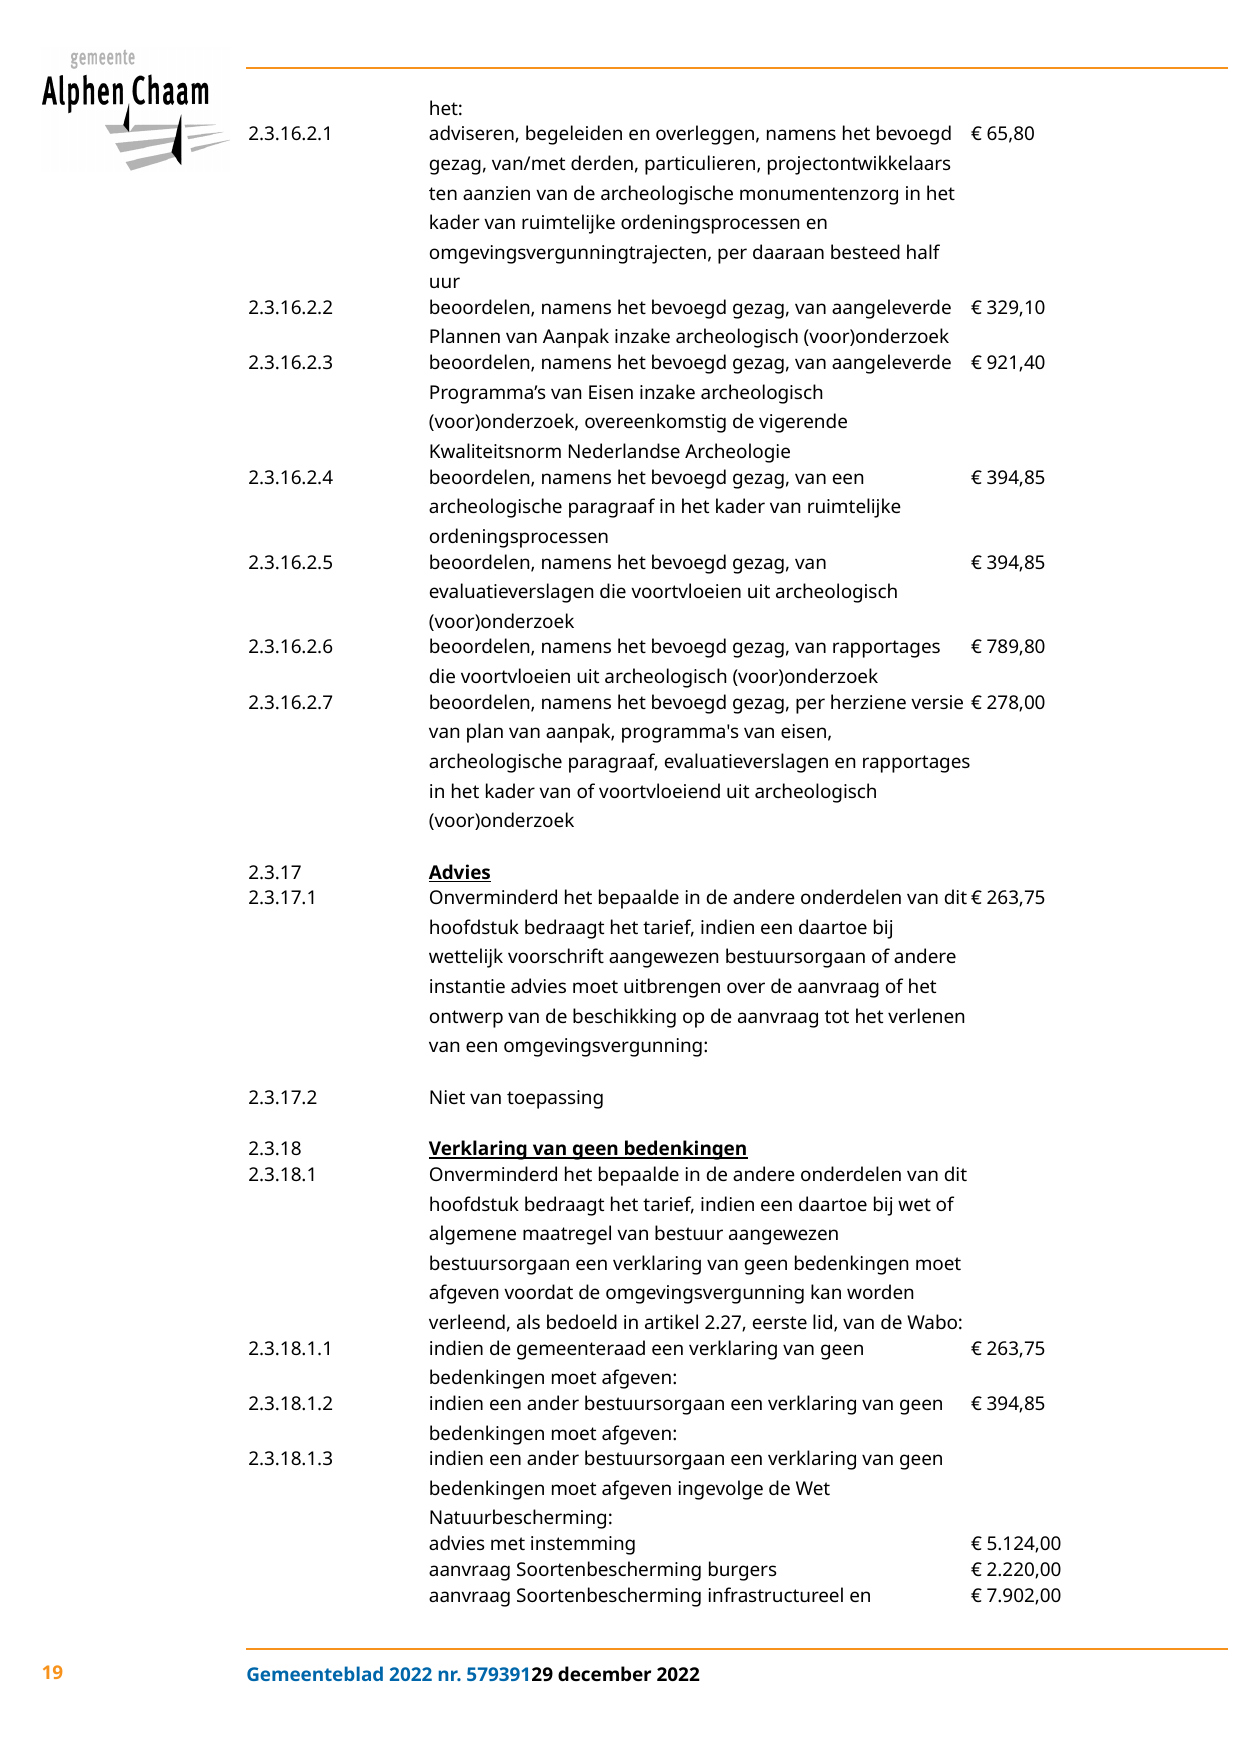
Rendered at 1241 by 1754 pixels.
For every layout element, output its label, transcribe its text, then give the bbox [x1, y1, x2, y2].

table_cell 2.3.16.2.7 [248, 689, 429, 833]
table_cell € 789,80 [971, 634, 1152, 689]
table_cell 2.3.17.2 [248, 1084, 429, 1110]
table_cell [248, 833, 429, 859]
table_cell indien een ander bestuursorgaan een verklaring van geen bedenkingen moet afgeven ingevolge de Wet Natuurbescherming: [429, 1445, 971, 1530]
table_cell [971, 1135, 1152, 1161]
table_cell Verklaring van geen bedenkingen [429, 1135, 971, 1161]
table_cell Advies [429, 859, 971, 884]
table_cell 2.3.16.2.1 [248, 121, 429, 294]
table_cell € 921,40 [971, 350, 1152, 464]
table_cell advies met instemming [429, 1530, 971, 1556]
table_cell adviseren, begeleiden en overleggen, namens het bevoegd gezag, van/met derden, particulieren, projectontwikkelaars ten aanzien van de archeologische monumentenzorg in het kader van ruimtelijke ordeningsprocessen en omgevingsvergunningtrajecten, per daaraan besteed half uur [429, 121, 971, 294]
table_cell [971, 1058, 1152, 1084]
table_cell 2.3.16.2.6 [248, 634, 429, 689]
table_cell [971, 1445, 1152, 1530]
table_cell [429, 1110, 971, 1135]
picture [41, 47, 231, 172]
table_cell 2.3.16.2.3 [248, 350, 429, 464]
table_cell [248, 1110, 429, 1135]
table_cell 2.3.16.2.4 [248, 464, 429, 549]
table_cell aanvraag Soortenbescherming burgers [429, 1556, 971, 1582]
table_cell [248, 1058, 429, 1084]
table_cell € 7.902,00 [971, 1582, 1152, 1607]
table_cell [248, 95, 429, 121]
table_cell het: [429, 95, 971, 121]
table_cell 2.3.18.1.3 [248, 1445, 429, 1530]
table_cell € 394,85 [971, 549, 1152, 634]
table_cell Onverminderd het bepaalde in de andere onderdelen van dit hoofdstuk bedraagt het tarief, indien een daartoe bij wet of algemene maatregel van bestuur aangewezen bestuursorgaan een verklaring van geen bedenkingen moet afgeven voordat de omgevingsvergunning kan worden verleend, als bedoeld in artikel 2.27, eerste lid, van de Wabo: [429, 1161, 971, 1335]
table_cell € 2.220,00 [971, 1556, 1152, 1582]
table_cell € 263,75 [971, 885, 1152, 1058]
table_cell € 394,85 [971, 464, 1152, 549]
table_cell € 278,00 [971, 689, 1152, 833]
table_cell € 65,80 [971, 121, 1152, 294]
table_cell € 394,85 [971, 1390, 1152, 1445]
table_cell [248, 1530, 429, 1556]
table_cell beoordelen, namens het bevoegd gezag, per herziene versie van plan van aanpak, programma's van eisen, archeologische paragraaf, evaluatieverslagen en rapportages in het kader van of voortvloeiend uit archeologisch (voor)onderzoek [429, 689, 971, 833]
table_cell € 329,10 [971, 294, 1152, 349]
table_cell indien een ander bestuursorgaan een verklaring van geen bedenkingen moet afgeven: [429, 1390, 971, 1445]
table_cell 2.3.18.1.2 [248, 1390, 429, 1445]
table_cell beoordelen, namens het bevoegd gezag, van aangeleverde Programma’s van Eisen inzake archeologisch (voor)onderzoek, overeenkomstig de vigerende Kwaliteitsnorm Nederlandse Archeologie [429, 350, 971, 464]
table_cell [429, 1058, 971, 1084]
table_cell [971, 95, 1152, 121]
table_cell beoordelen, namens het bevoegd gezag, van een archeologische paragraaf in het kader van ruimtelijke ordeningsprocessen [429, 464, 971, 549]
table_cell [971, 833, 1152, 859]
table_cell 2.3.17 [248, 859, 429, 884]
table_cell [429, 833, 971, 859]
table_cell [248, 1582, 429, 1607]
table_cell indien de gemeenteraad een verklaring van geen bedenkingen moet afgeven: [429, 1335, 971, 1390]
table_cell 2.3.17.1 [248, 885, 429, 1058]
table_cell beoordelen, namens het bevoegd gezag, van evaluatieverslagen die voortvloeien uit archeologisch (voor)onderzoek [429, 549, 971, 634]
table_cell Niet van toepassing [429, 1084, 971, 1110]
table_cell € 5.124,00 [971, 1530, 1152, 1556]
table_cell [971, 859, 1152, 884]
table_cell 2.3.16.2.2 [248, 294, 429, 349]
table_cell 2.3.18.1.1 [248, 1335, 429, 1390]
table_cell 2.3.18.1 [248, 1161, 429, 1335]
table_cell aanvraag Soortenbescherming infrastructureel en [429, 1582, 971, 1607]
table_cell [971, 1161, 1152, 1335]
table_cell 2.3.18 [248, 1135, 429, 1161]
table_cell beoordelen, namens het bevoegd gezag, van aangeleverde Plannen van Aanpak inzake archeologisch (voor)onderzoek [429, 294, 971, 349]
table_cell [971, 1110, 1152, 1135]
table_cell € 263,75 [971, 1335, 1152, 1390]
table_cell Onverminderd het bepaalde in de andere onderdelen van dit hoofdstuk bedraagt het tarief, indien een daartoe bij wettelijk voorschrift aangewezen bestuursorgaan of andere instantie advies moet uitbrengen over de aanvraag of het ontwerp van de beschikking op de aanvraag tot het verlenen van een omgevingsvergunning: [429, 885, 971, 1058]
table_cell [971, 1084, 1152, 1110]
table_cell beoordelen, namens het bevoegd gezag, van rapportages die voortvloeien uit archeologisch (voor)onderzoek [429, 634, 971, 689]
table_cell 2.3.16.2.5 [248, 549, 429, 634]
table_cell [248, 1556, 429, 1582]
